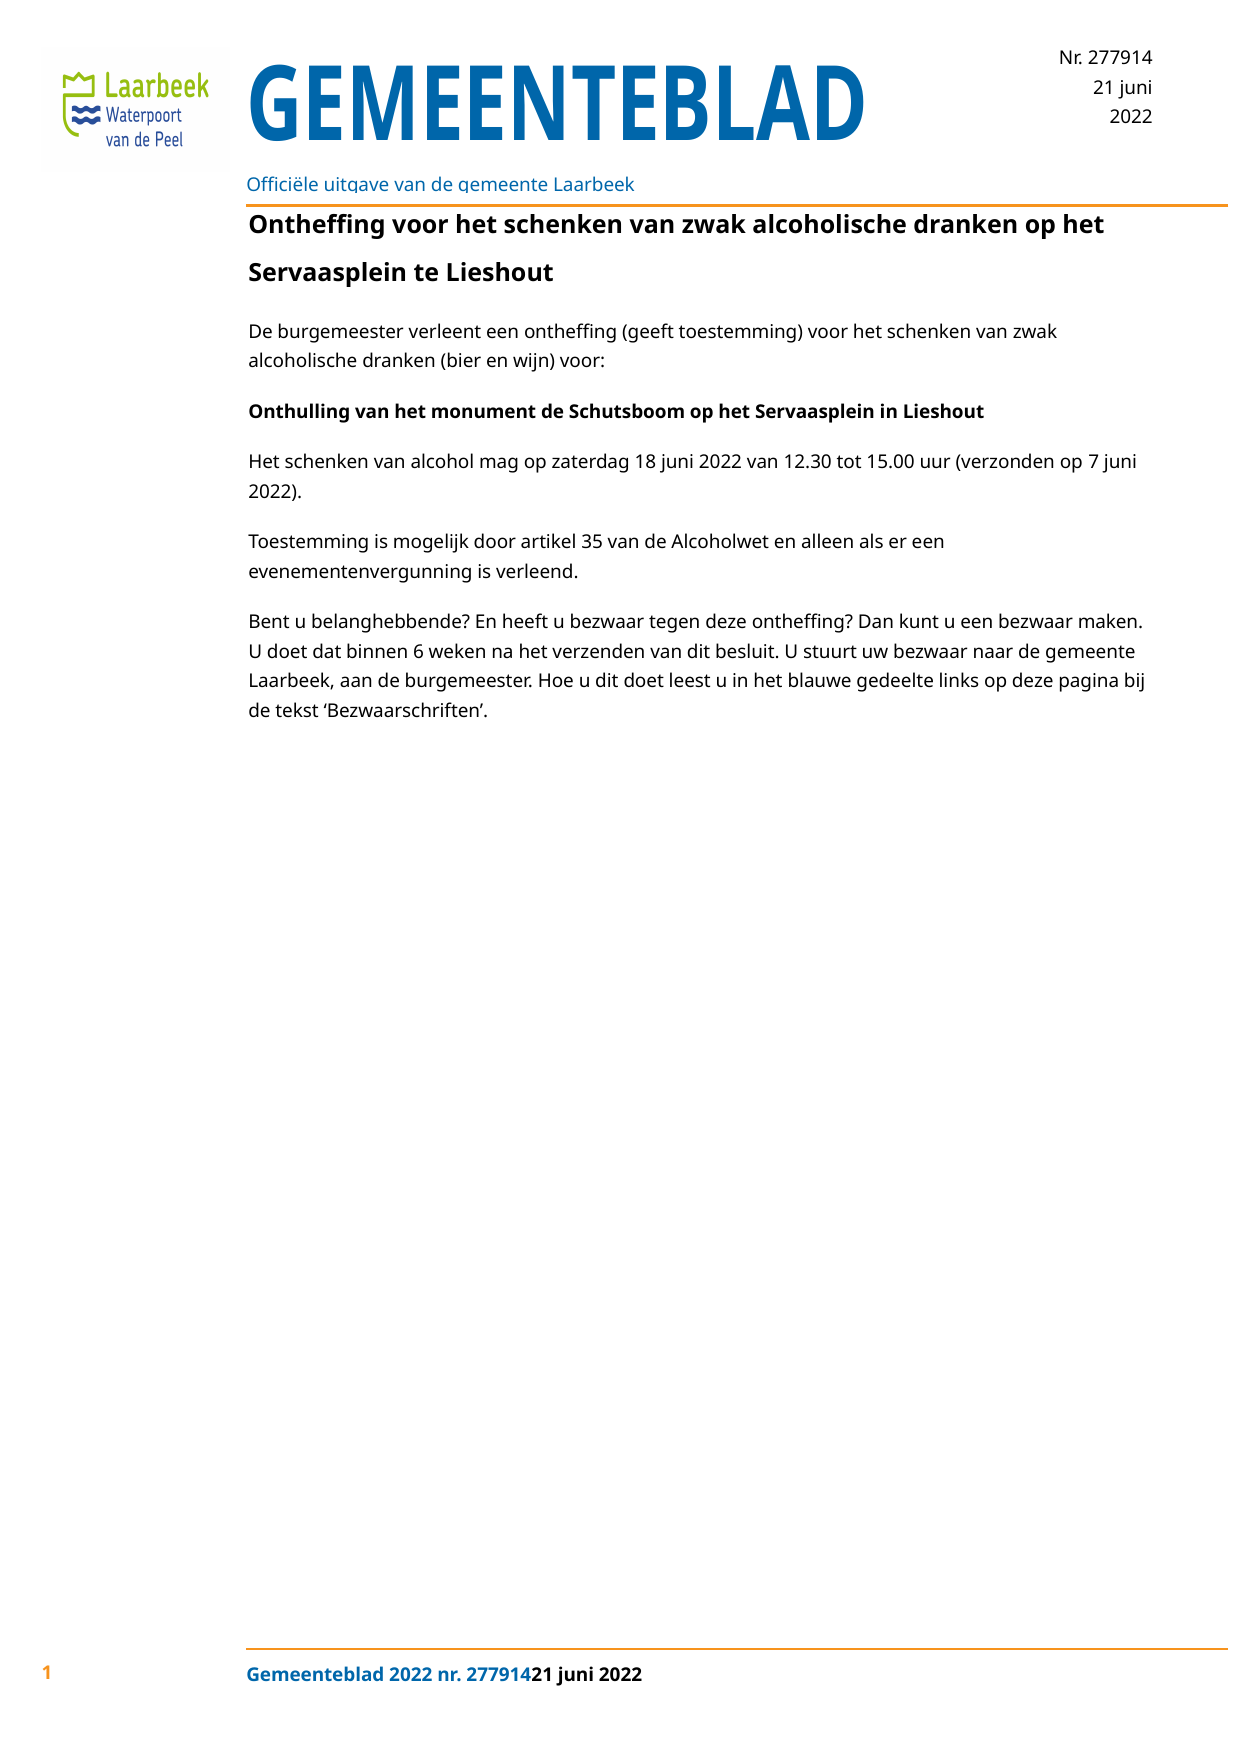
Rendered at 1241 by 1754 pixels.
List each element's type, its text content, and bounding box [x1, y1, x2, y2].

picture [41, 47, 231, 172]
text Het schenken van alcohol mag op zaterdag 18 juni 2022 van 12.30 tot 15.00 uur (verzonden op 7 juni 2022). [248, 448, 1152, 504]
text De burgemeester verleent een ontheffing (geeft toestemming) voor het schenken van zwak alcoholische dranken (bier en wijn) voor: [248, 318, 1152, 373]
text Bent u belanghebbende? En heeft u bezwaar tegen deze ontheffing? Dan kunt u een bezwaar maken. U doet dat binnen 6 weken na het verzenden van dit besluit. U stuurt uw bezwaar naar de gemeente Laarbeek, aan de burgemeester. Hoe u dit doet leest u in het blauwe gedeelte links op deze pagina bij de tekst ‘Bezwaarschriften’. [248, 608, 1152, 723]
text Ontheffing voor het schenken van zwak alcoholische dranken op het Servaasplein te Lieshout [248, 207, 1152, 288]
text Onthulling van het monument de Schutsboom op het Servaasplein in Lieshout [248, 398, 1152, 424]
text Toestemming is mogelijk door artikel 35 van de Alcoholwet en alleen als er een evenementenvergunning is verleend. [248, 528, 1152, 584]
